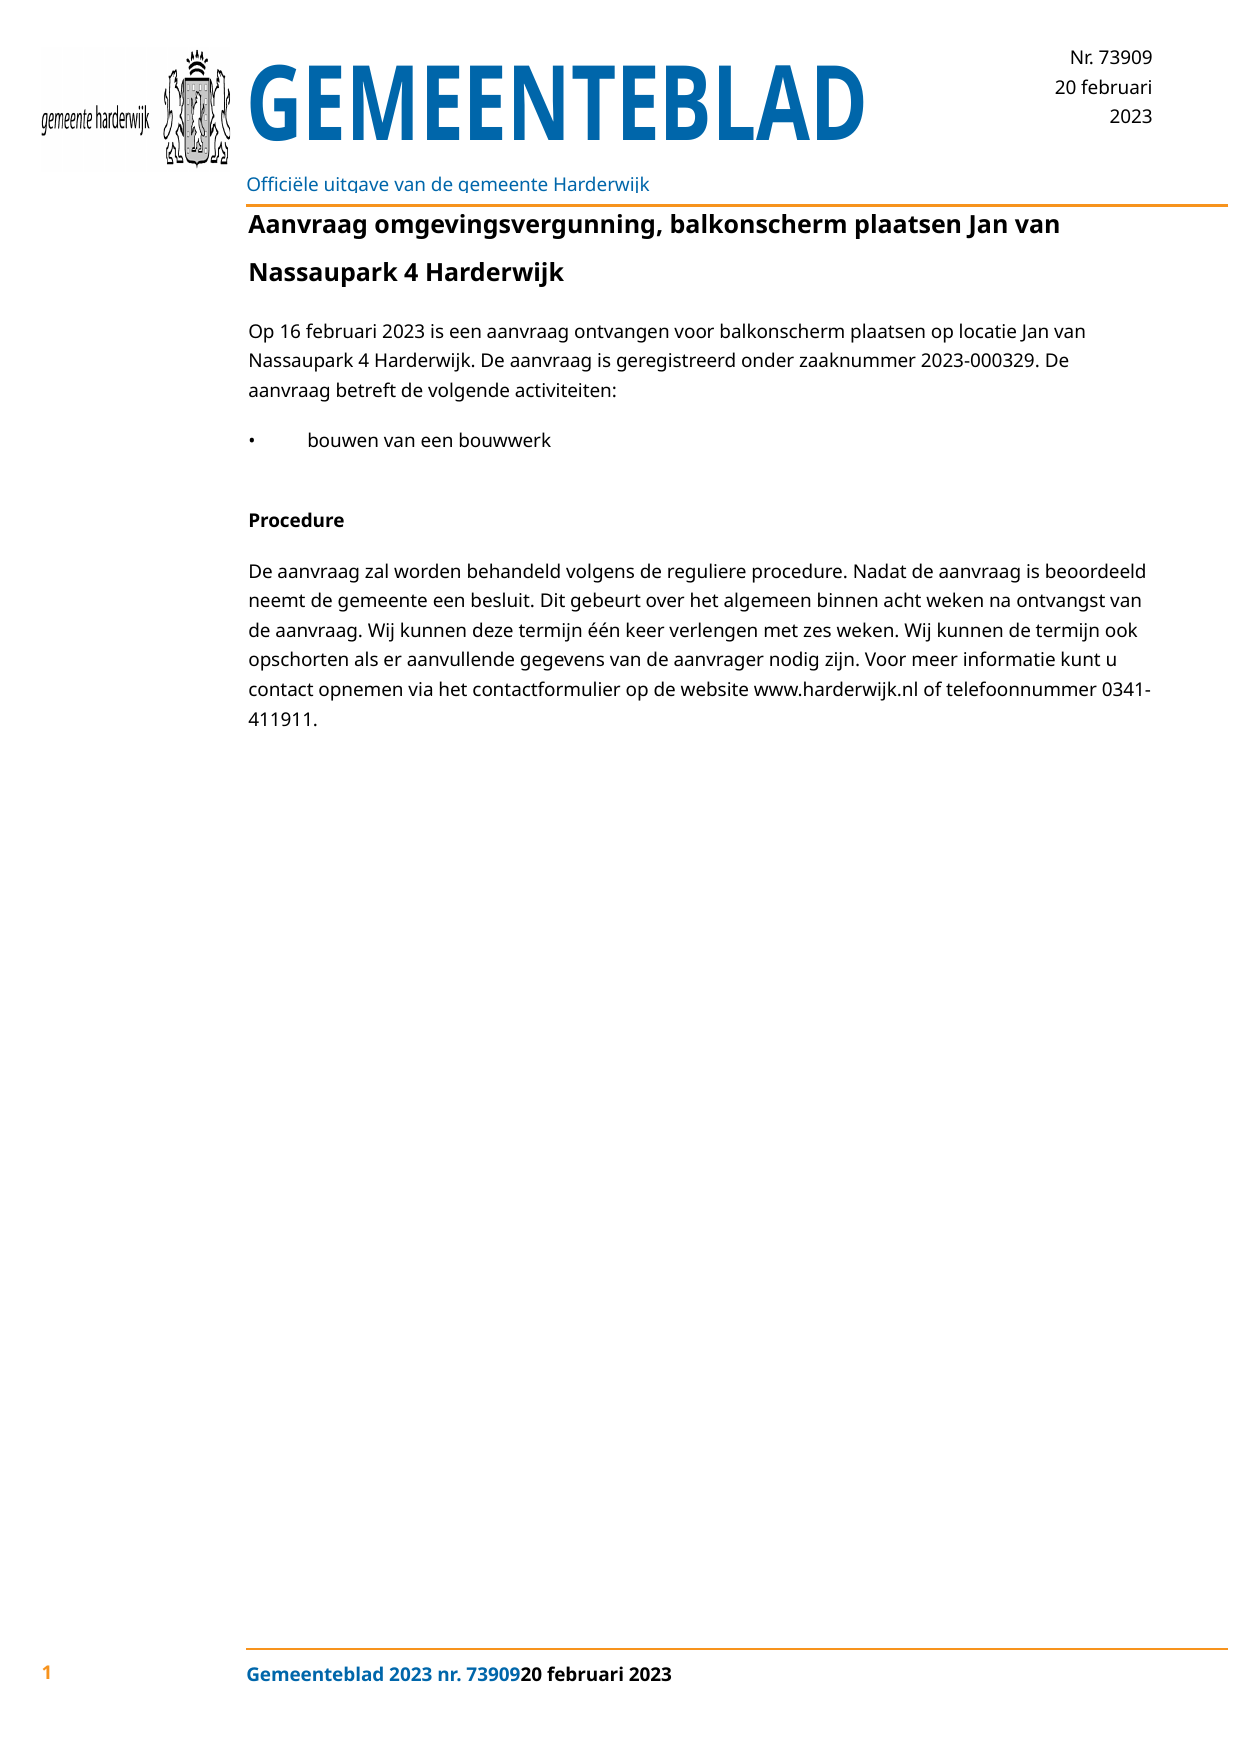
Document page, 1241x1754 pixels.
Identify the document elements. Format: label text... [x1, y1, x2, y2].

text Op 16 februari 2023 is een aanvraag ontvangen voor balkonscherm plaatsen op locatie Jan van Nassaupark 4 Harderwijk. De aanvraag is geregistreerd onder zaaknummer 2023-000329. De aanvraag betreft de volgende activiteiten: [248, 318, 1152, 403]
list bouwen van een bouwwerk [248, 427, 1152, 453]
text De aanvraag zal worden behandeld volgens de reguliere procedure. Nadat de aanvraag is beoordeeld neemt de gemeente een besluit. Dit gebeurt over het algemeen binnen acht weken na ontvangst van de aanvraag. Wij kunnen deze termijn één keer verlengen met zes weken. Wij kunnen de termijn ook opschorten als er aanvullende gegevens van de aanvrager nodig zijn. Voor meer informatie kunt u contact opnemen via het contactformulier op de website www.harderwijk.nl of telefoonnummer 0341-411911. [248, 558, 1152, 732]
picture [41, 47, 231, 172]
text Procedure [248, 507, 1152, 533]
text Aanvraag omgevingsvergunning, balkonscherm plaatsen Jan van Nassaupark 4 Harderwijk [248, 207, 1152, 288]
